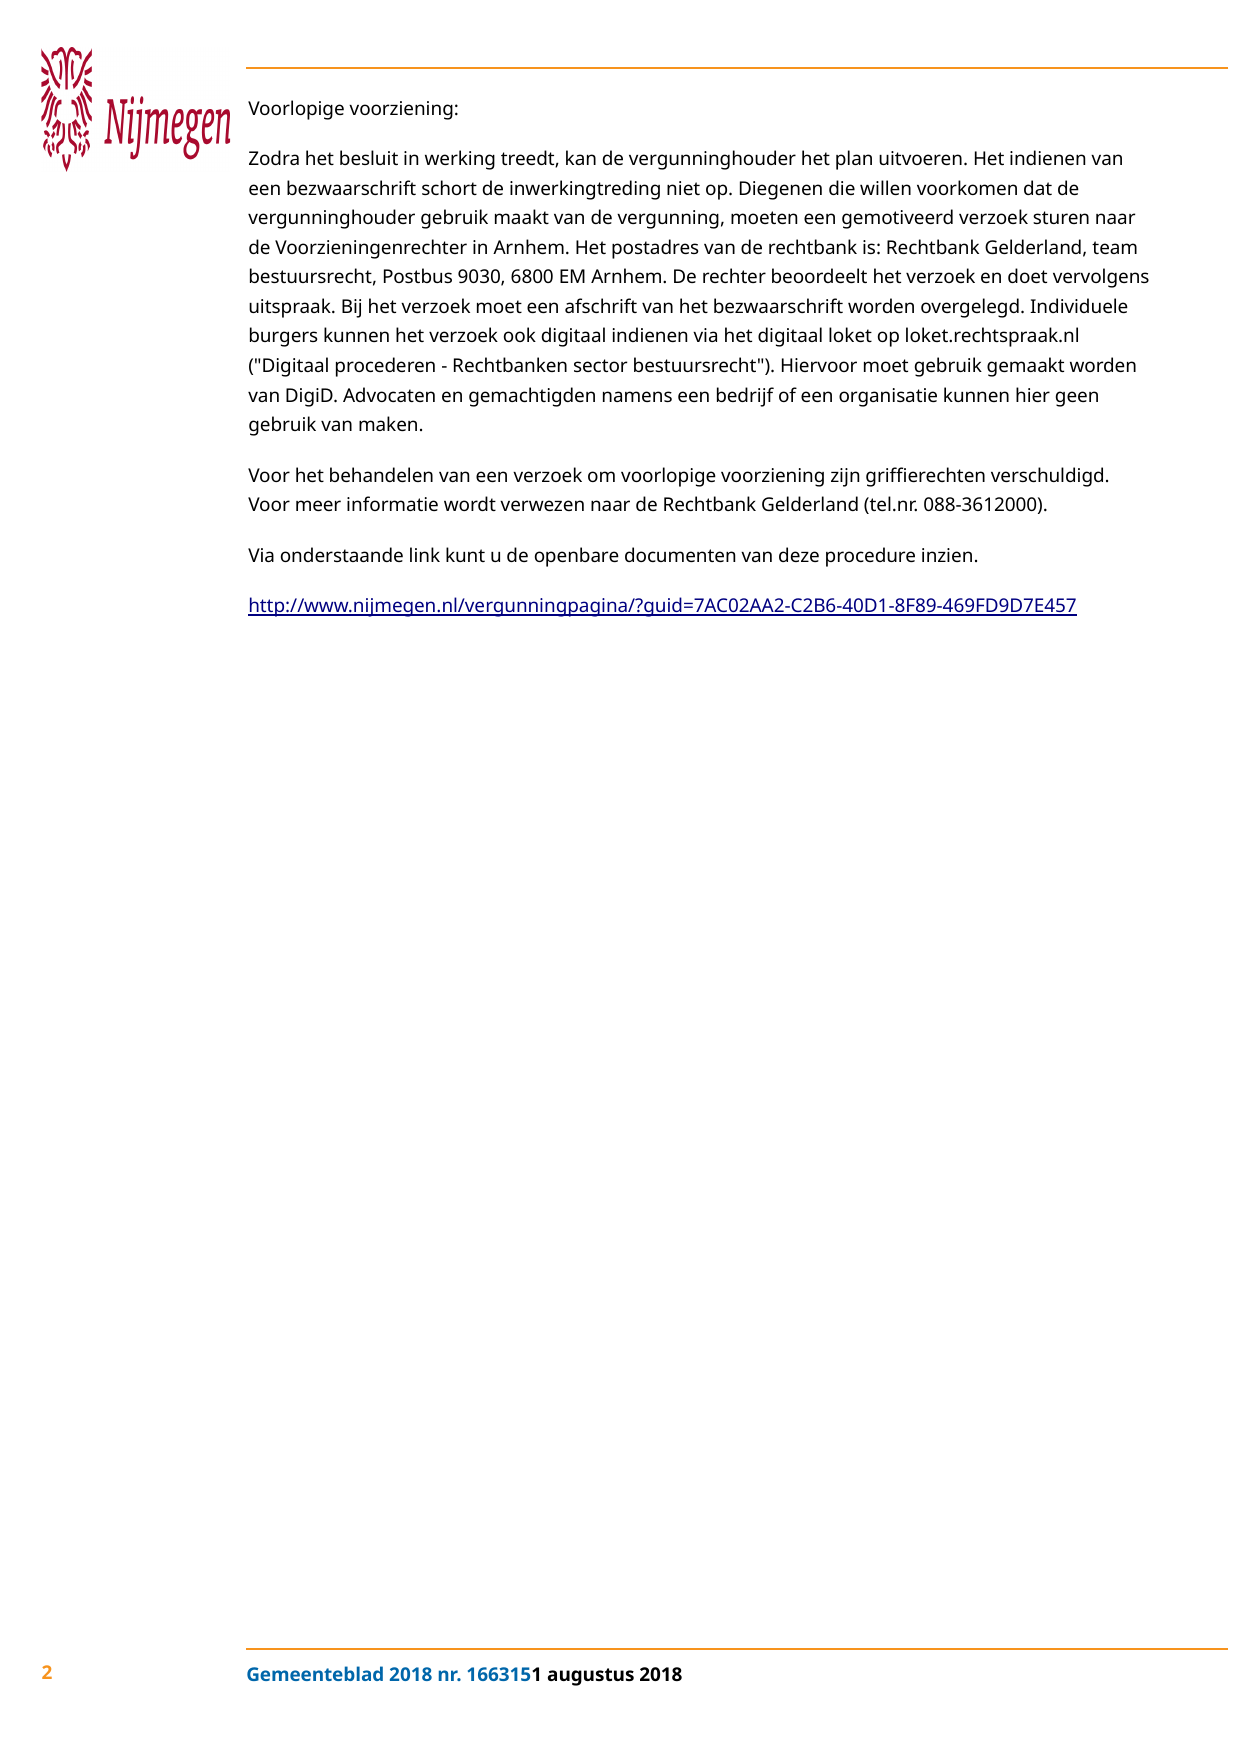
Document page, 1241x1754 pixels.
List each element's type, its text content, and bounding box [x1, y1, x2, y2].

picture [41, 47, 231, 172]
text Voorlopige voorziening: [248, 95, 1152, 121]
text Zodra het besluit in werking treedt, kan de vergunninghouder het plan uitvoeren. Het indienen van een bezwaarschrift schort de inwerkingtreding niet op. Diegenen die willen voorkomen dat de vergunninghouder gebruik maakt van de vergunning, moeten een gemotiveerd verzoek sturen naar de Voorzieningenrechter in Arnhem. Het postadres van de rechtbank is: Rechtbank Gelderland, team bestuursrecht, Postbus 9030, 6800 EM Arnhem. De rechter beoordeelt het verzoek en doet vervolgens uitspraak. Bij het verzoek moet een afschrift van het bezwaarschrift worden overgelegd. Individuele burgers kunnen het verzoek ook digitaal indienen via het digitaal loket op loket.rechtspraak.nl ("Digitaal procederen - Rechtbanken sector bestuursrecht"). Hiervoor moet gebruik gemaakt worden van DigiD. Advocaten en gemachtigden namens een bedrijf of een organisatie kunnen hier geen gebruik van maken. [248, 145, 1152, 437]
text Voor het behandelen van een verzoek om voorlopige voorziening zijn griffierechten verschuldigd. Voor meer informatie wordt verwezen naar de Rechtbank Gelderland (tel.nr. 088-3612000). [248, 462, 1152, 517]
text Via onderstaande link kunt u de openbare documenten van deze procedure inzien. [248, 542, 1152, 568]
text http://www.nijmegen.nl/vergunningpagina/?guid=7AC02AA2-C2B6-40D1-8F89-469FD9D7E457 [248, 592, 1152, 618]
